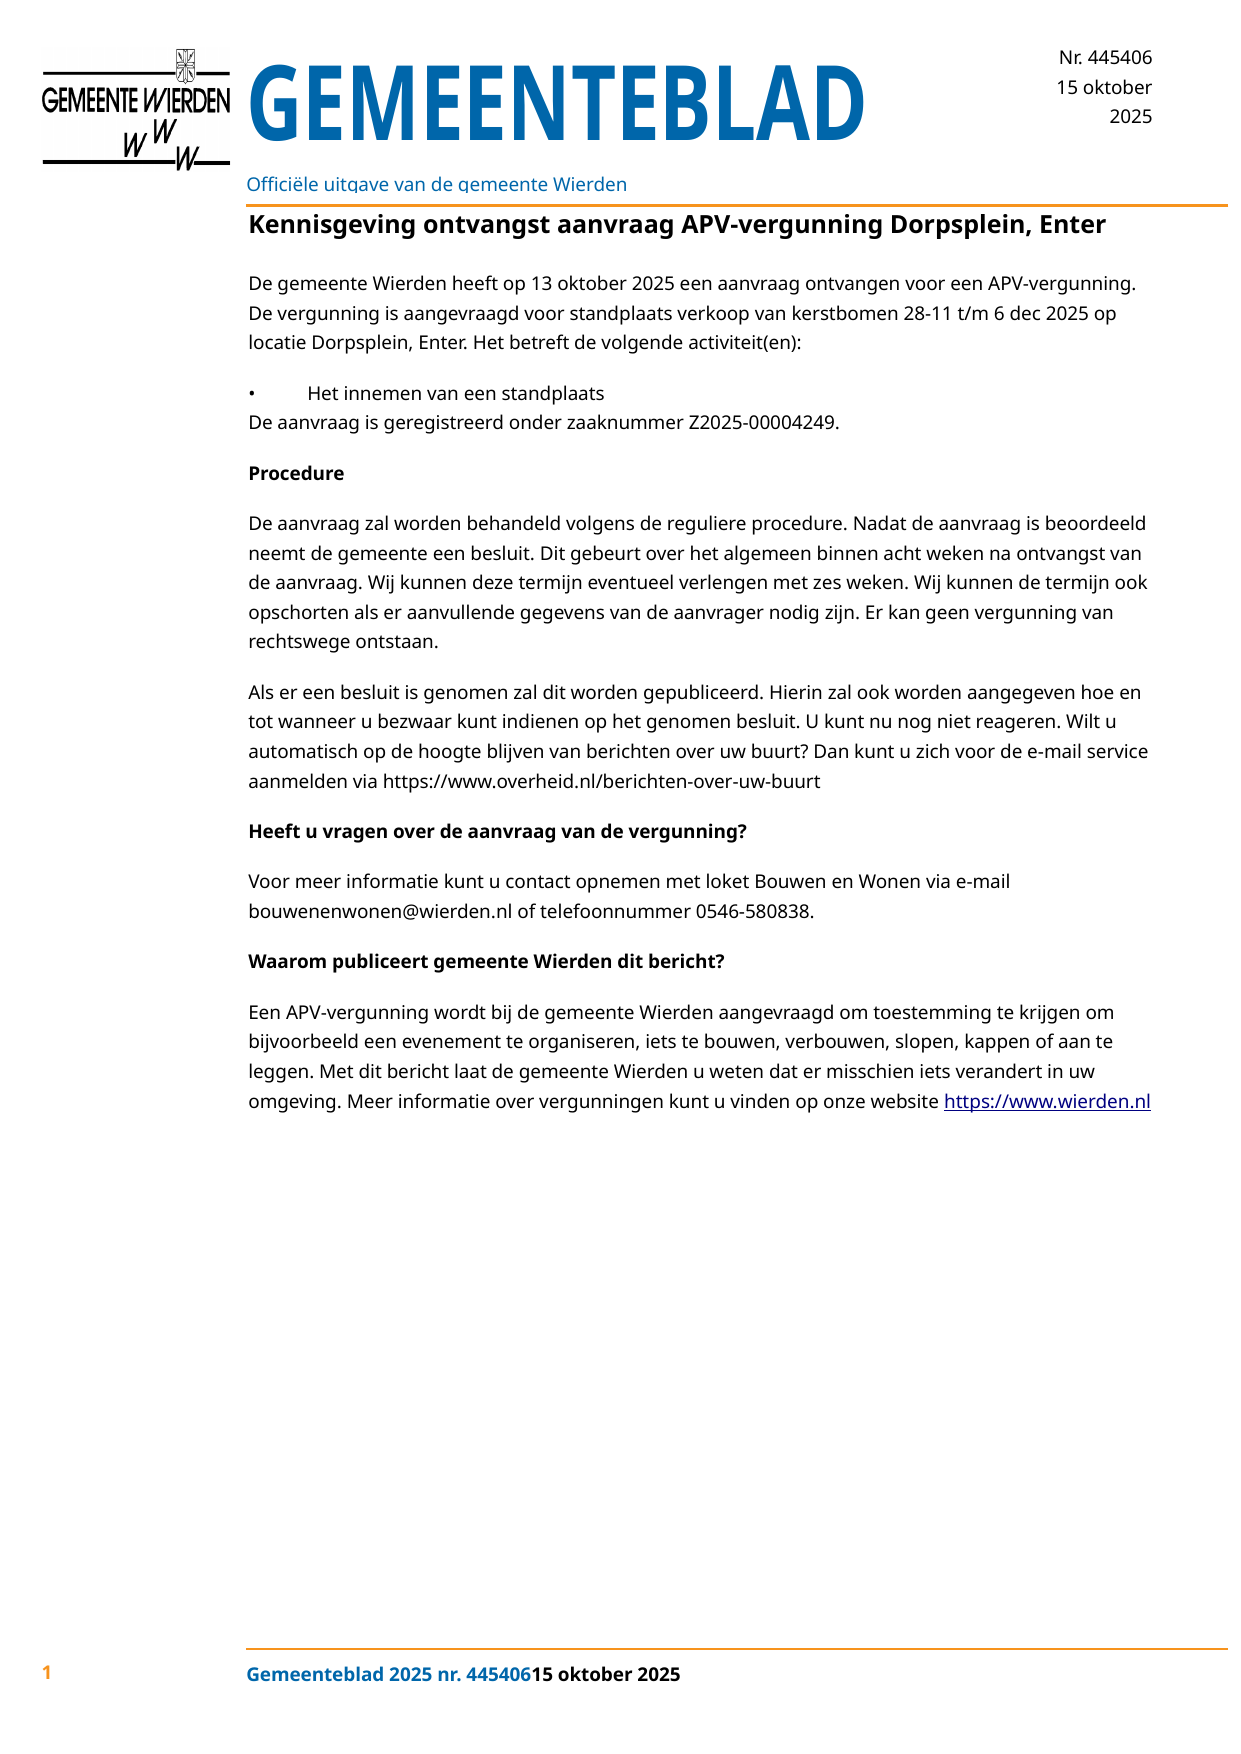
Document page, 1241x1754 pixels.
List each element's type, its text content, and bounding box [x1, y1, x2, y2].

text Kennisgeving ontvangst aanvraag APV-vergunning Dorpsplein, Enter [248, 207, 1152, 241]
text Een APV-vergunning wordt bij de gemeente Wierden aangevraagd om toestemming te krijgen om bijvoorbeeld een evenement te organiseren, iets te bouwen, verbouwen, slopen, kappen of aan te leggen. Met dit bericht laat de gemeente Wierden u weten dat er misschien iets verandert in uw omgeving. Meer informatie over vergunningen kunt u vinden op onze website https://www.wierden.nl [248, 999, 1152, 1113]
text Waarom publiceert gemeente Wierden dit bericht? [248, 949, 1152, 974]
text De gemeente Wierden heeft op 13 oktober 2025 een aanvraag ontvangen voor een APV-vergunning. De vergunning is aangevraagd voor standplaats verkoop van kerstbomen 28-11 t/m 6 dec 2025 op locatie Dorpsplein, Enter. Het betreft de volgende activiteit(en): [248, 270, 1152, 355]
list Het innemen van een standplaats [248, 380, 1152, 406]
text Procedure [248, 460, 1152, 486]
text Voor meer informatie kunt u contact opnemen met loket Bouwen en Wonen via e-mail bouwenenwonen@wierden.nl of telefoonnummer 0546-580838. [248, 869, 1152, 924]
text Heeft u vragen over de aanvraag van de vergunning? [248, 818, 1152, 844]
text De aanvraag zal worden behandeld volgens de reguliere procedure. Nadat de aanvraag is beoordeeld neemt de gemeente een besluit. Dit gebeurt over het algemeen binnen acht weken na ontvangst van de aanvraag. Wij kunnen deze termijn eventueel verlengen met zes weken. Wij kunnen de termijn ook opschorten als er aanvullende gegevens van de aanvrager nodig zijn. Er kan geen vergunning van rechtswege ontstaan. [248, 510, 1152, 654]
text Als er een besluit is genomen zal dit worden gepubliceerd. Hierin zal ook worden aangegeven hoe en tot wanneer u bezwaar kunt indienen op het genomen besluit. U kunt nu nog niet reageren. Wilt u automatisch op de hoogte blijven van berichten over uw buurt? Dan kunt u zich voor de e-mail service aanmelden via https://www.overheid.nl/berichten-over-uw-buurt [248, 679, 1152, 793]
text De aanvraag is geregistreerd onder zaaknummer Z2025-00004249. [248, 409, 1152, 435]
picture [41, 47, 231, 172]
